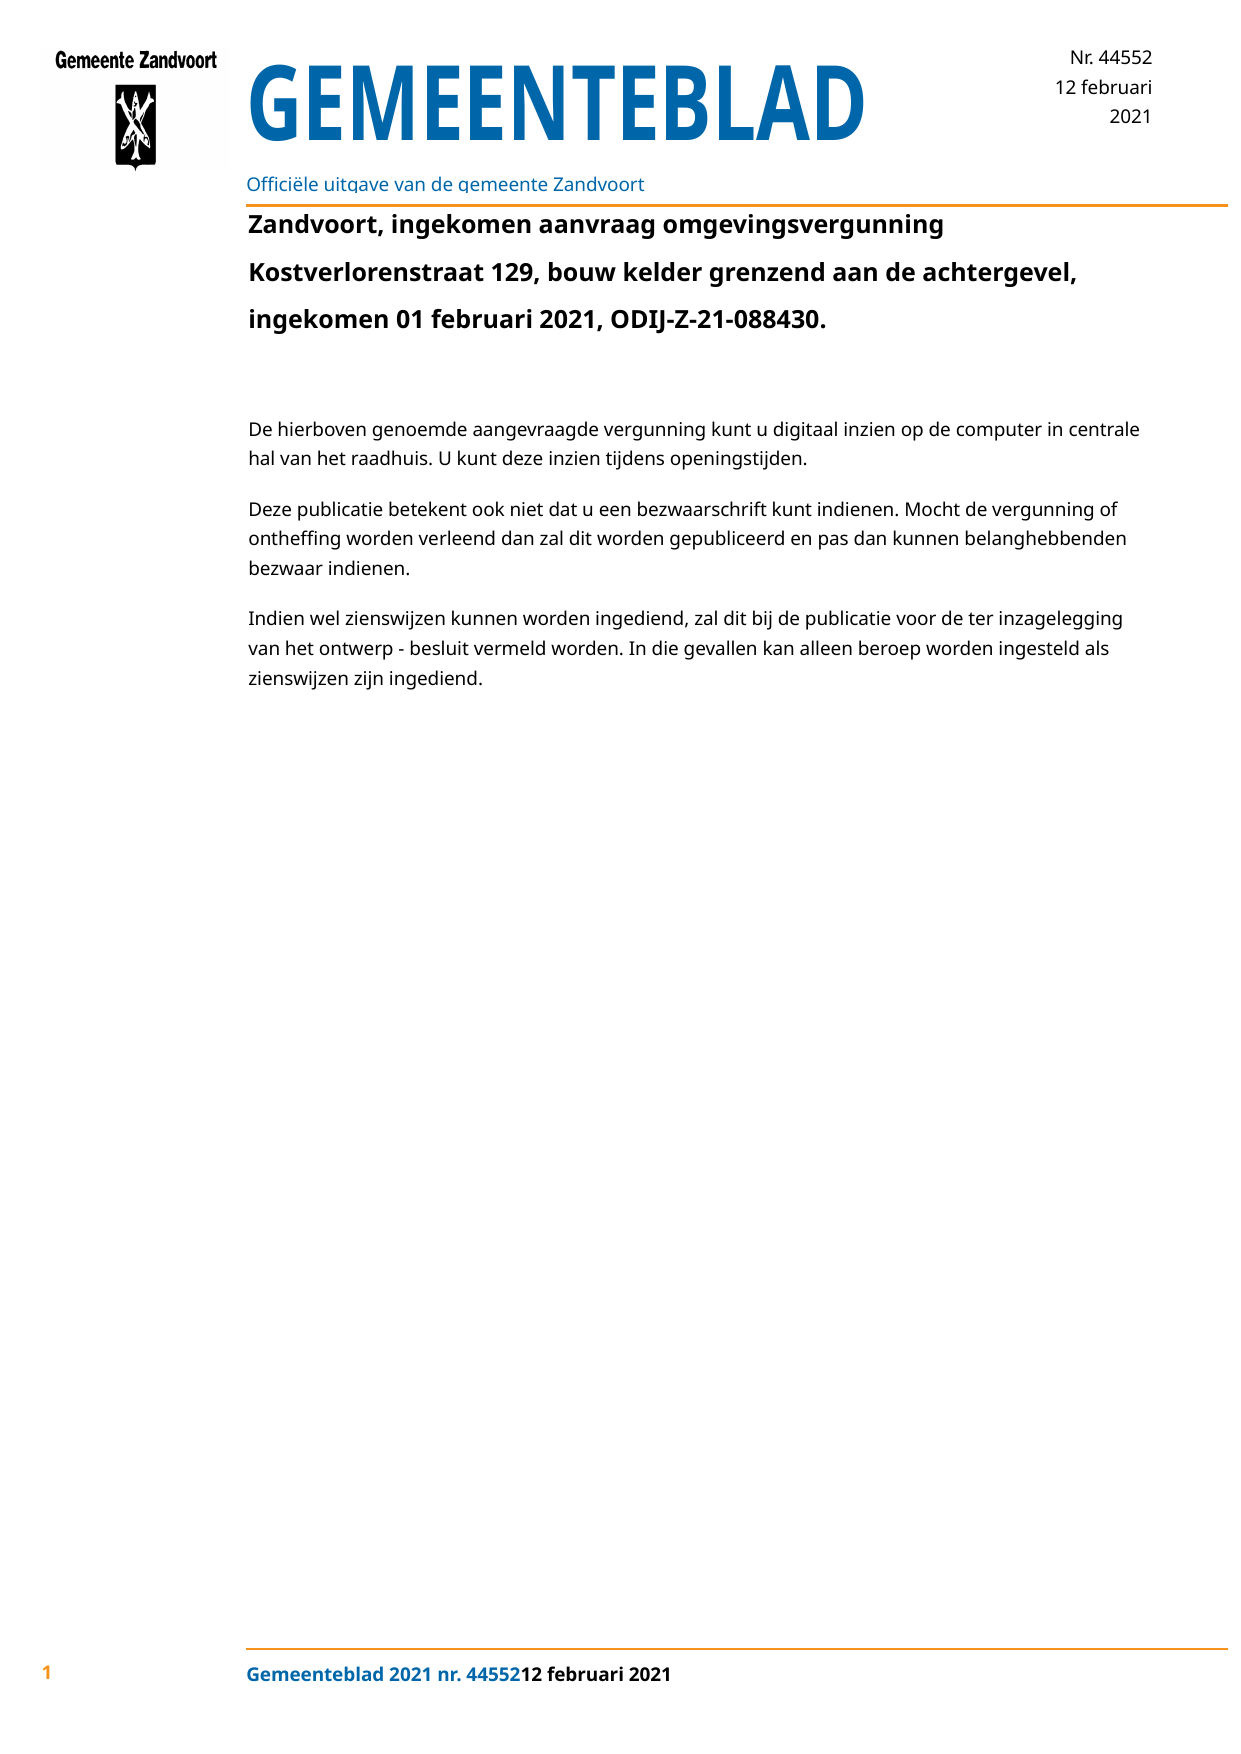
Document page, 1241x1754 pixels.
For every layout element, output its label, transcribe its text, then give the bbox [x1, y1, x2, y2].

text Indien wel zienswijzen kunnen worden ingediend, zal dit bij de publicatie voor de ter inzagelegging van het ontwerp - besluit vermeld worden. In die gevallen kan alleen beroep worden ingesteld als zienswijzen zijn ingediend. [248, 606, 1152, 690]
text De hierboven genoemde aangevraagde vergunning kunt u digitaal inzien op de computer in centrale hal van het raadhuis. U kunt deze inzien tijdens openingstijden. [248, 416, 1152, 471]
text Zandvoort, ingekomen aanvraag omgevingsvergunning Kostverlorenstraat 129, bouw kelder grenzend aan de achtergevel, ingekomen 01 februari 2021, ODIJ-Z-21-088430. [248, 207, 1152, 336]
picture [41, 47, 231, 172]
text Deze publicatie betekent ook niet dat u een bezwaarschrift kunt indienen. Mocht de vergunning of ontheffing worden verleend dan zal dit worden gepubliceerd en pas dan kunnen belanghebbenden bezwaar indienen. [248, 496, 1152, 581]
